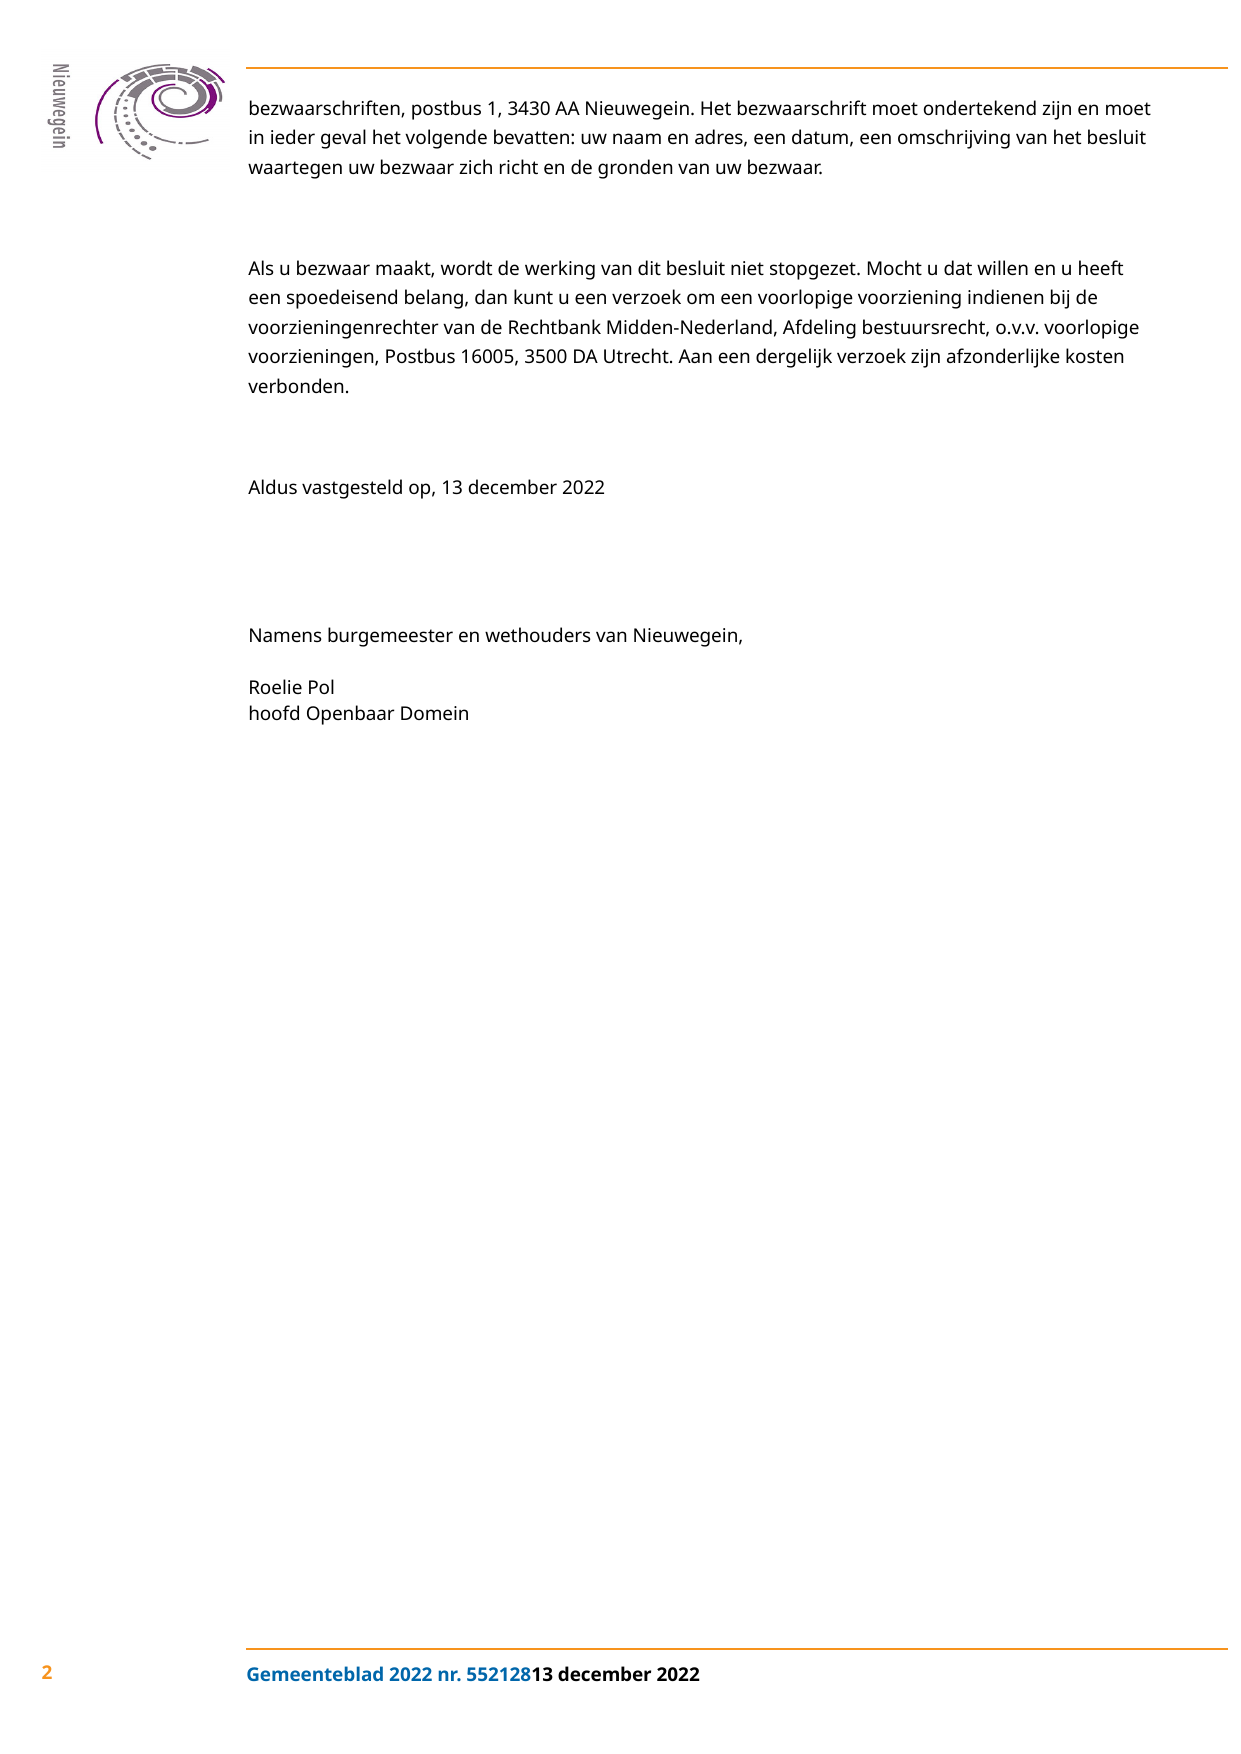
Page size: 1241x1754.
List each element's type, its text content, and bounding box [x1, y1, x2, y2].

text Aldus vastgesteld op, 13 december 2022 [248, 474, 1152, 500]
text Als u bezwaar maakt, wordt de werking van dit besluit niet stopgezet. Mocht u dat willen en u heeft een spoedeisend belang, dan kunt u een verzoek om een voorlopige voorziening indienen bij de voorzieningenrechter van de Rechtbank Midden-Nederland, Afdeling bestuursrecht, o.v.v. voorlopige voorzieningen, Postbus 16005, 3500 DA Utrecht. Aan een dergelijk verzoek zijn afzonderlijke kosten verbonden. [248, 255, 1152, 399]
text bezwaarschriften, postbus 1, 3430 AA Nieuwegein. Het bezwaarschrift moet ondertekend zijn en moet in ieder geval het volgende bevatten: uw naam en adres, een datum, een omschrijving van het besluit waartegen uw bezwaar zich richt en de gronden van uw bezwaar. [248, 95, 1152, 180]
text Namens burgemeester en wethouders van Nieuwegein, [248, 623, 1152, 648]
text Roelie Pol [248, 674, 1152, 700]
text hoofd Openbaar Domein [248, 700, 1152, 726]
picture [41, 47, 231, 172]
